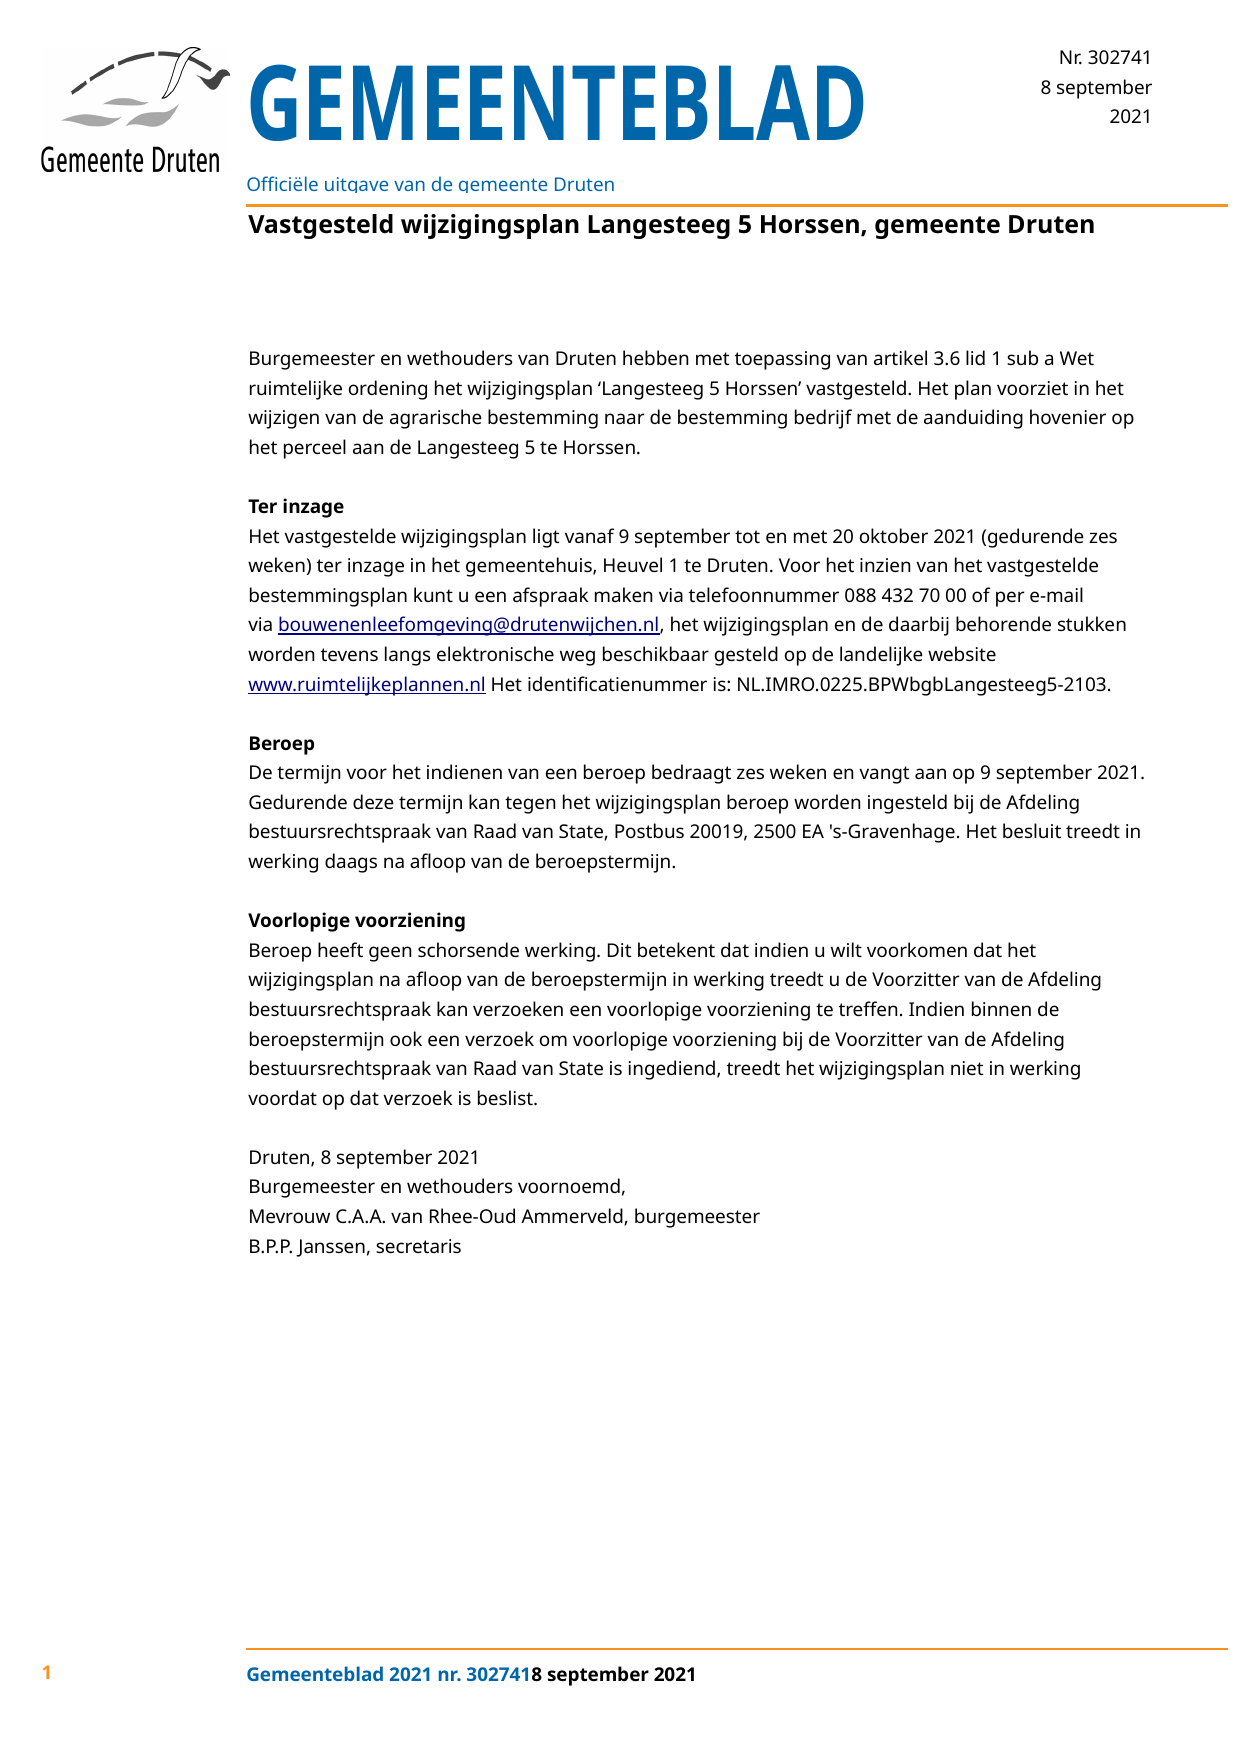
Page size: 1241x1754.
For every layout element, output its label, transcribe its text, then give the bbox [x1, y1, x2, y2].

text Burgemeester en wethouders voornoemd, [248, 1174, 1152, 1199]
text B.P.P. Janssen, secretaris [248, 1233, 1152, 1258]
text Vastgesteld wijzigingsplan Langesteeg 5 Horssen, gemeente Druten [248, 207, 1152, 241]
text Beroep [248, 730, 1152, 756]
text Burgemeester en wethouders van Druten hebben met toepassing van artikel 3.6 lid 1 sub a Wet ruimtelijke ordening het wijzigingsplan ‘Langesteeg 5 Horssen’ vastgesteld. Het plan voorziet in het wijzigen van de agrarische bestemming naar de bestemming bedrijf met de aanduiding hovenier op het perceel aan de Langesteeg 5 te Horssen. [248, 345, 1152, 460]
text Beroep heeft geen schorsende werking. Dit betekent dat indien u wilt voorkomen dat het wijzigingsplan na afloop van de beroepstermijn in werking treedt u de Voorzitter van de Afdeling bestuursrechtspraak kan verzoeken een voorlopige voorziening te treffen. Indien binnen de beroepstermijn ook een verzoek om voorlopige voorziening bij de Voorzitter van de Afdeling bestuursrechtspraak van Raad van State is ingediend, treedt het wijzigingsplan niet in werking voordat op dat verzoek is beslist. [248, 937, 1152, 1111]
text Ter inzage [248, 493, 1152, 519]
text Het vastgestelde wijzigingsplan ligt vanaf 9 september tot en met 20 oktober 2021 (gedurende zes weken) ter inzage in het gemeentehuis, Heuvel 1 te Druten. Voor het inzien van het vastgestelde bestemmingsplan kunt u een afspraak maken via telefoonnummer 088 432 70 00 of per e-mail via bouwenenleefomgeving@drutenwijchen.nl, het wijzigingsplan en de daarbij behorende stukken worden tevens langs elektronische weg beschikbaar gesteld op de landelijke website www.ruimtelijkeplannen.nl Het identificatienummer is: NL.IMRO.0225.BPWbgbLangesteeg5-2103. [248, 523, 1152, 696]
text De termijn voor het indienen van een beroep bedraagt zes weken en vangt aan op 9 september 2021. Gedurende deze termijn kan tegen het wijzigingsplan beroep worden ingesteld bij de Afdeling bestuursrechtspraak van Raad van State, Postbus 20019, 2500 EA 's-Gravenhage. Het besluit treedt in werking daags na afloop van de beroepstermijn. [248, 759, 1152, 874]
text Druten, 8 september 2021 [248, 1144, 1152, 1170]
text Mevrouw C.A.A. van Rhee-Oud Ammerveld, burgemeester [248, 1203, 1152, 1229]
text Voorlopige voorziening [248, 907, 1152, 933]
picture [41, 47, 231, 172]
